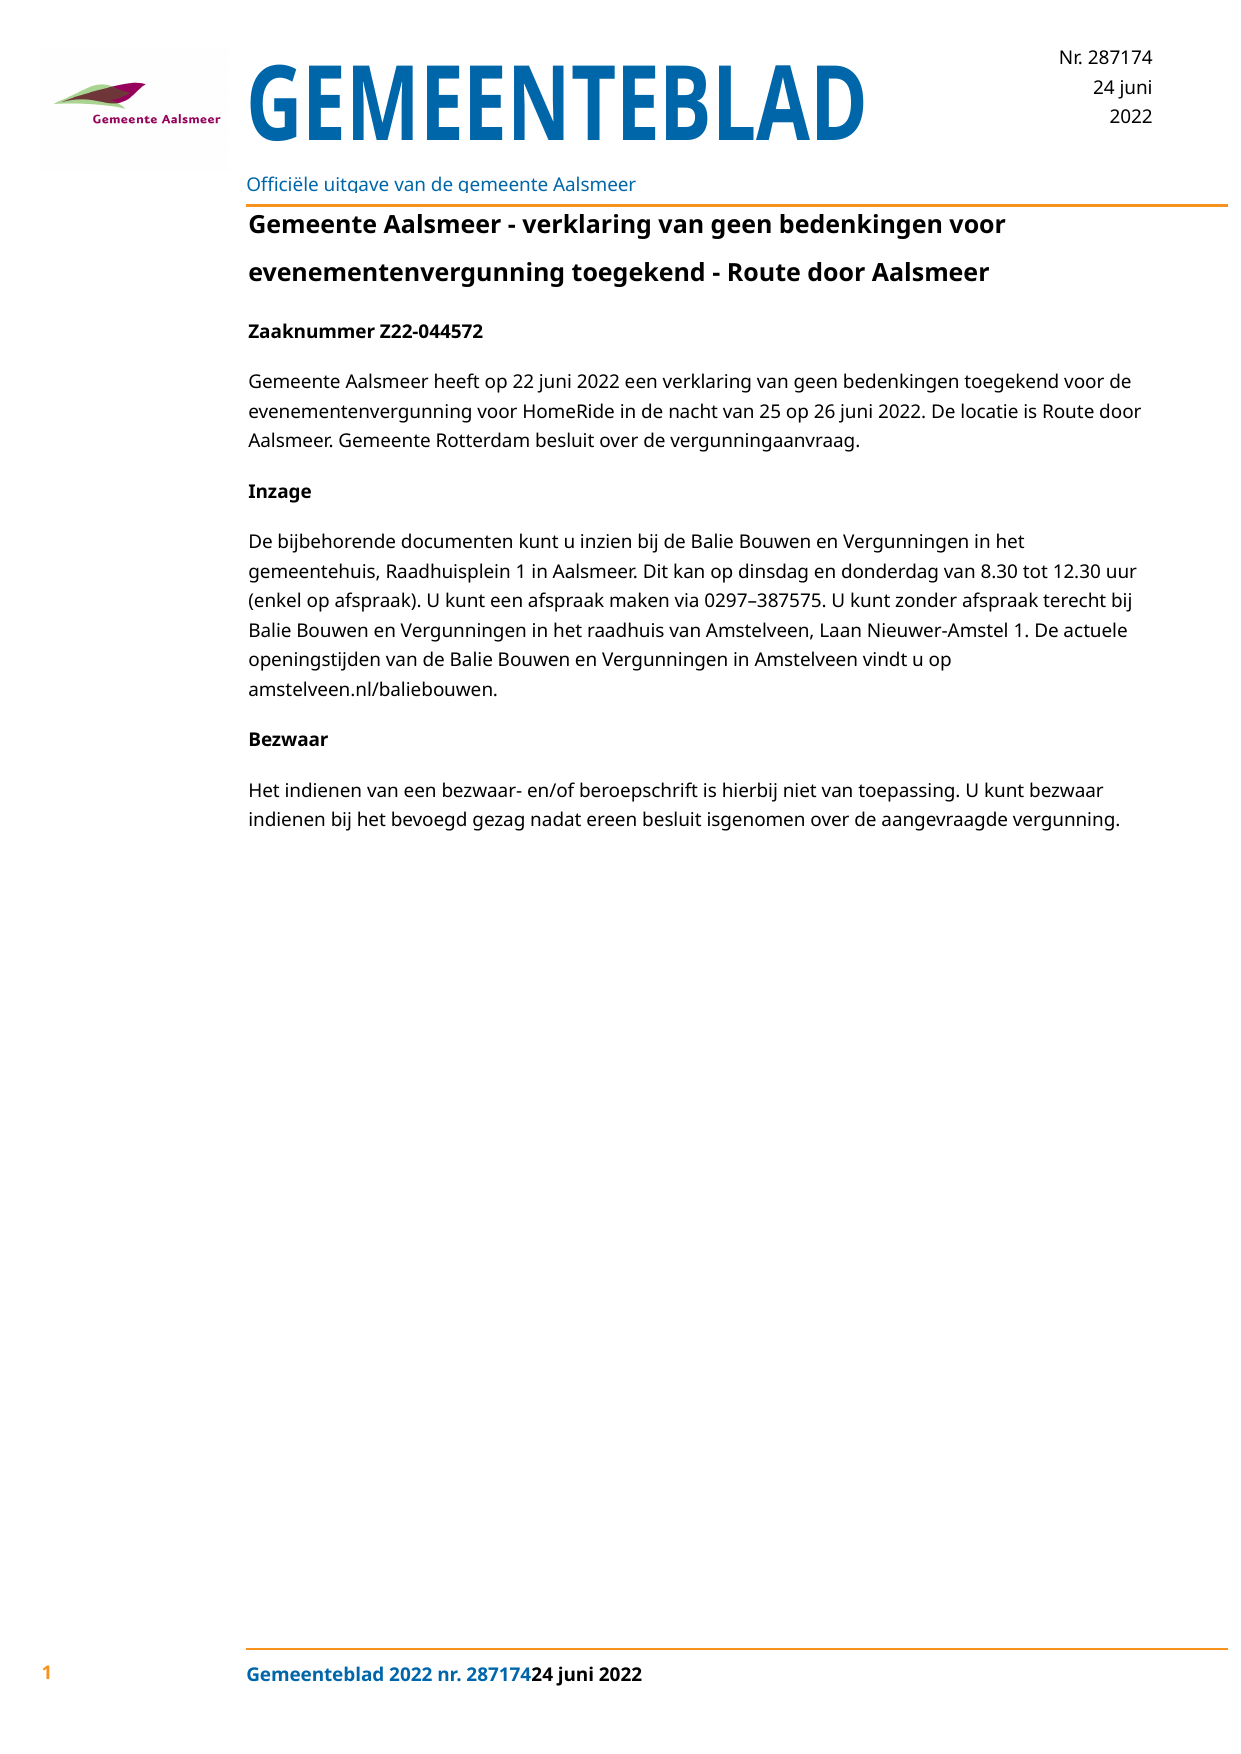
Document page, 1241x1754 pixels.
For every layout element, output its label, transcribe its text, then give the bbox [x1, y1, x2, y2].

text Bezwaar [248, 727, 1152, 752]
text Het indienen van een bezwaar- en/of beroepschrift is hierbij niet van toepassing. U kunt bezwaar indienen bij het bevoegd gezag nadat ereen besluit isgenomen over de aangevraagde vergunning. [248, 777, 1152, 832]
picture [41, 47, 231, 172]
text Gemeente Aalsmeer - verklaring van geen bedenkingen voor evenementenvergunning toegekend - Route door Aalsmeer [248, 207, 1152, 288]
text Zaaknummer Z22-044572 [248, 318, 1152, 344]
text Gemeente Aalsmeer heeft op 22 juni 2022 een verklaring van geen bedenkingen toegekend voor de evenementenvergunning voor HomeRide in de nacht van 25 op 26 juni 2022. De locatie is Route door Aalsmeer. Gemeente Rotterdam besluit over de vergunningaanvraag. [248, 368, 1152, 453]
text De bijbehorende documenten kunt u inzien bij de Balie Bouwen en Vergunningen in het gemeentehuis, Raadhuisplein 1 in Aalsmeer. Dit kan op dinsdag en donderdag van 8.30 tot 12.30 uur (enkel op afspraak). U kunt een afspraak maken via 0297–387575. U kunt zonder afspraak terecht bij Balie Bouwen en Vergunningen in het raadhuis van Amstelveen, Laan Nieuwer-Amstel 1. De actuele openingstijden van de Balie Bouwen en Vergunningen in Amstelveen vindt u op amstelveen.nl/baliebouwen. [248, 528, 1152, 702]
text Inzage [248, 478, 1152, 504]
